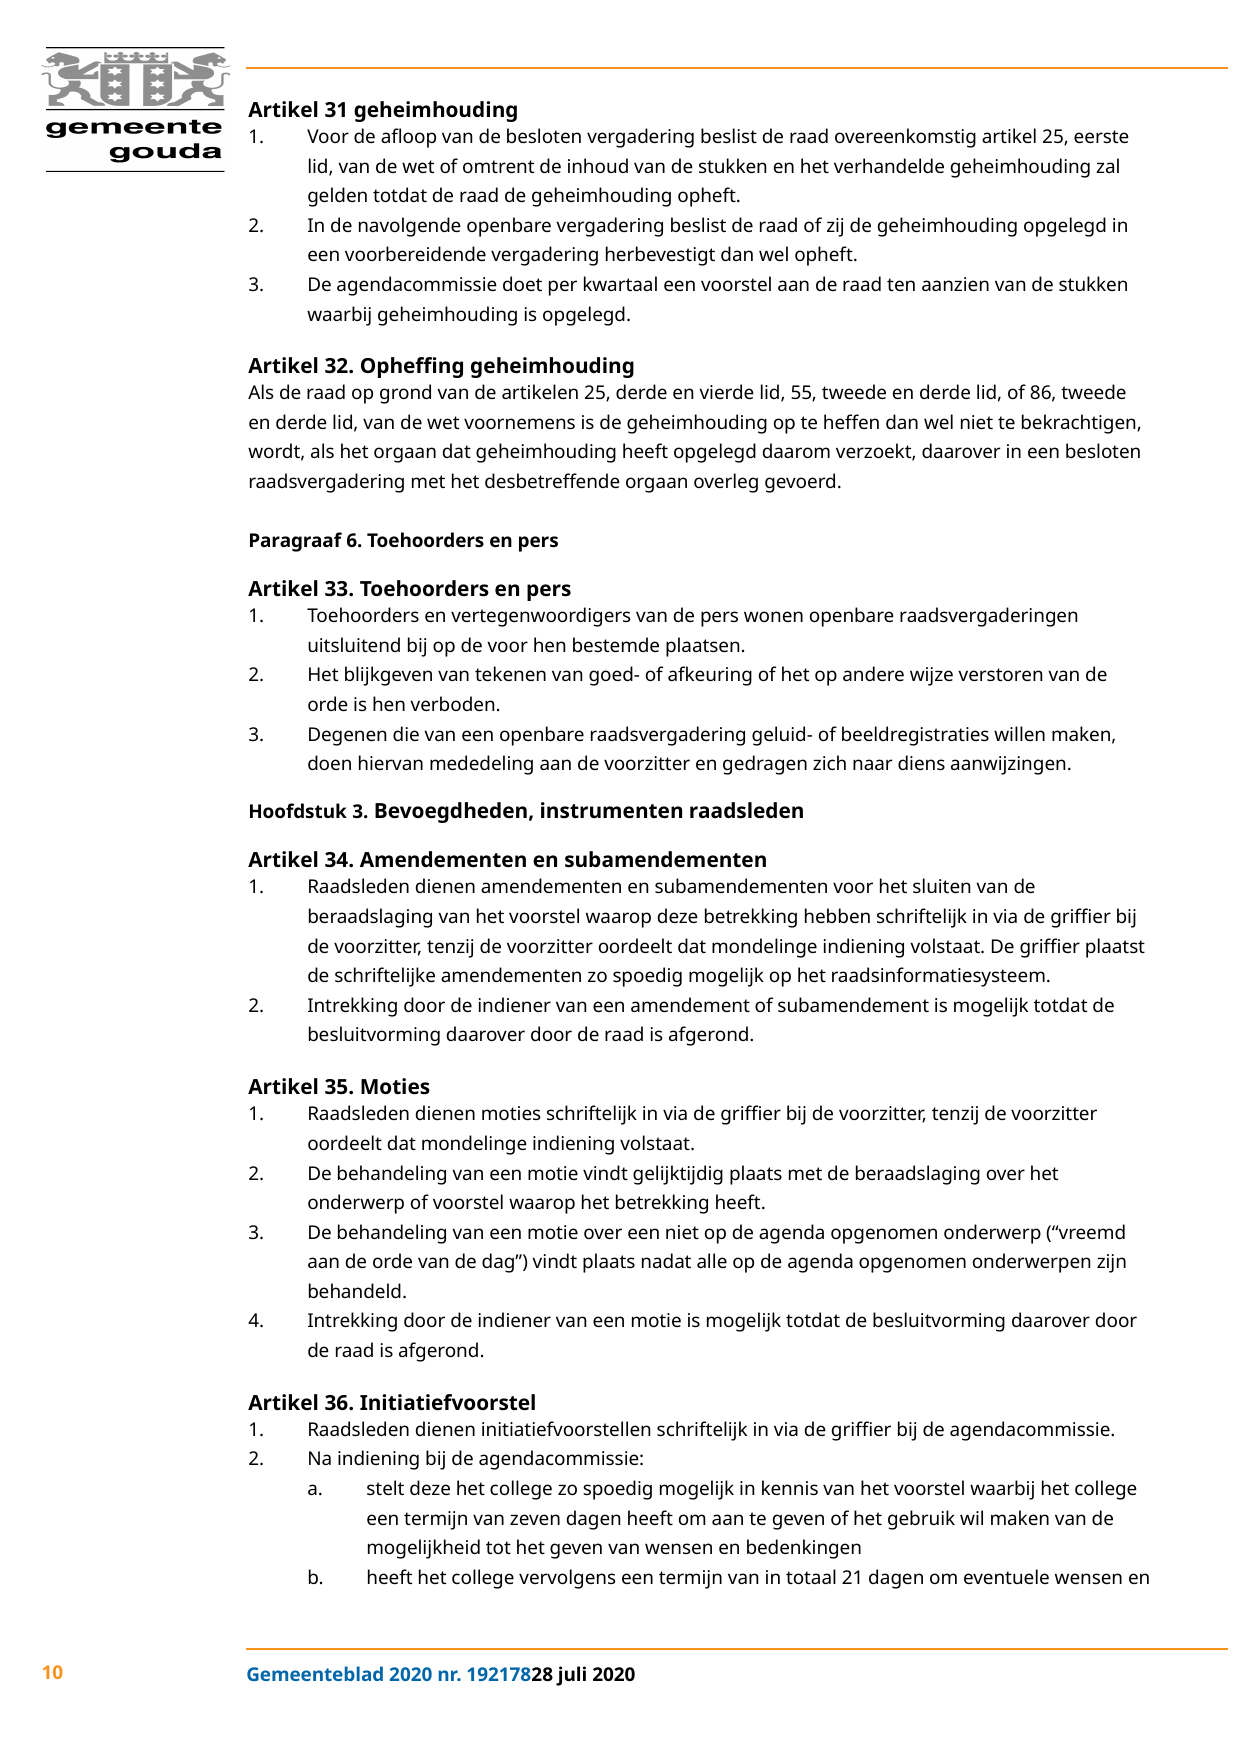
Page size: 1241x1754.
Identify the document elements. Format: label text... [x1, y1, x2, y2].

list Raadsleden dienen initiatiefvoorstellen schriftelijk in via de griffier bij de agendacommissie. [248, 1416, 1152, 1442]
text Artikel 31 geheimhouding [248, 95, 1152, 123]
list Degenen die van een openbare raadsvergadering geluid- of beeldregistraties willen maken, doen hiervan mededeling aan de voorzitter en gedragen zich naar diens aanwijzingen. [248, 721, 1152, 776]
picture [41, 47, 231, 172]
list Voor de afloop van de besloten vergadering beslist de raad overeenkomstig artikel 25, eerste lid, van de wet of omtrent de inhoud van de stukken en het verhandelde geheimhouding zal gelden totdat de raad de geheimhouding opheft. [248, 123, 1152, 208]
list Toehoorders en vertegenwoordigers van de pers wonen openbare raadsvergaderingen uitsluitend bij op de voor hen bestemde plaatsen. [248, 602, 1152, 658]
list stelt deze het college zo spoedig mogelijk in kennis van het voorstel waarbij het college een termijn van zeven dagen heeft om aan te geven of het gebruik wil maken van de mogelijkheid tot het geven van wensen en bedenkingen [307, 1475, 1152, 1560]
list Intrekking door de indiener van een motie is mogelijk totdat de besluitvorming daarover door de raad is afgerond. [248, 1308, 1152, 1363]
list Raadsleden dienen amendementen en subamendementen voor het sluiten van de beraadslaging van het voorstel waarop deze betrekking hebben schriftelijk in via de griffier bij de voorzitter, tenzij de voorzitter oordeelt dat mondelinge indiening volstaat. De griffier plaatst de schriftelijke amendementen zo spoedig mogelijk op het raadsinformatiesysteem. [248, 874, 1152, 988]
text Artikel 33. Toehoorders en pers [248, 574, 1152, 602]
list Raadsleden dienen moties schriftelijk in via de griffier bij de voorzitter, tenzij de voorzitter oordeelt dat mondelinge indiening volstaat. [248, 1101, 1152, 1156]
list De agendacommissie doet per kwartaal een voorstel aan de raad ten aanzien van de stukken waarbij geheimhouding is opgelegd. [248, 271, 1152, 326]
list Na indiening bij de agendacommissie: [248, 1446, 1152, 1471]
text Artikel 34. Amendementen en subamendementen [248, 845, 1152, 874]
list De behandeling van een motie vindt gelijktijdig plaats met de beraadslaging over het onderwerp of voorstel waarop het betrekking heeft. [248, 1160, 1152, 1215]
text Hoofdstuk 3. Bevoegdheden, instrumenten raadsleden [248, 796, 1152, 824]
list heeft het college vervolgens een termijn van in totaal 21 dagen om eventuele wensen en [307, 1564, 1152, 1590]
text Artikel 32. Opheffing geheimhouding [248, 351, 1152, 379]
list De behandeling van een motie over een niet op de agenda opgenomen onderwerp (“vreemd aan de orde van de dag”) vindt plaats nadat alle op de agenda opgenomen onderwerpen zijn behandeld. [248, 1219, 1152, 1304]
list Het blijkgeven van tekenen van goed- of afkeuring of het op andere wijze verstoren van de orde is hen verboden. [248, 662, 1152, 717]
text Artikel 35. Moties [248, 1072, 1152, 1101]
text Als de raad op grond van de artikelen 25, derde en vierde lid, 55, tweede en derde lid, of 86, tweede en derde lid, van de wet voornemens is de geheimhouding op te heffen dan wel niet te bekrachtigen, wordt, als het orgaan dat geheimhouding heeft opgelegd daarom verzoekt, daarover in een besloten raadsvergadering met het desbetreffende orgaan overleg gevoerd. [248, 379, 1152, 494]
text Artikel 36. Initiatiefvoorstel [248, 1388, 1152, 1416]
list Intrekking door de indiener van een amendement of subamendement is mogelijk totdat de besluitvorming daarover door de raad is afgerond. [248, 992, 1152, 1047]
list In de navolgende openbare vergadering beslist de raad of zij de geheimhouding opgelegd in een voorbereidende vergadering herbevestigt dan wel opheft. [248, 212, 1152, 267]
text Paragraaf 6. Toehoorders en pers [248, 527, 1152, 553]
